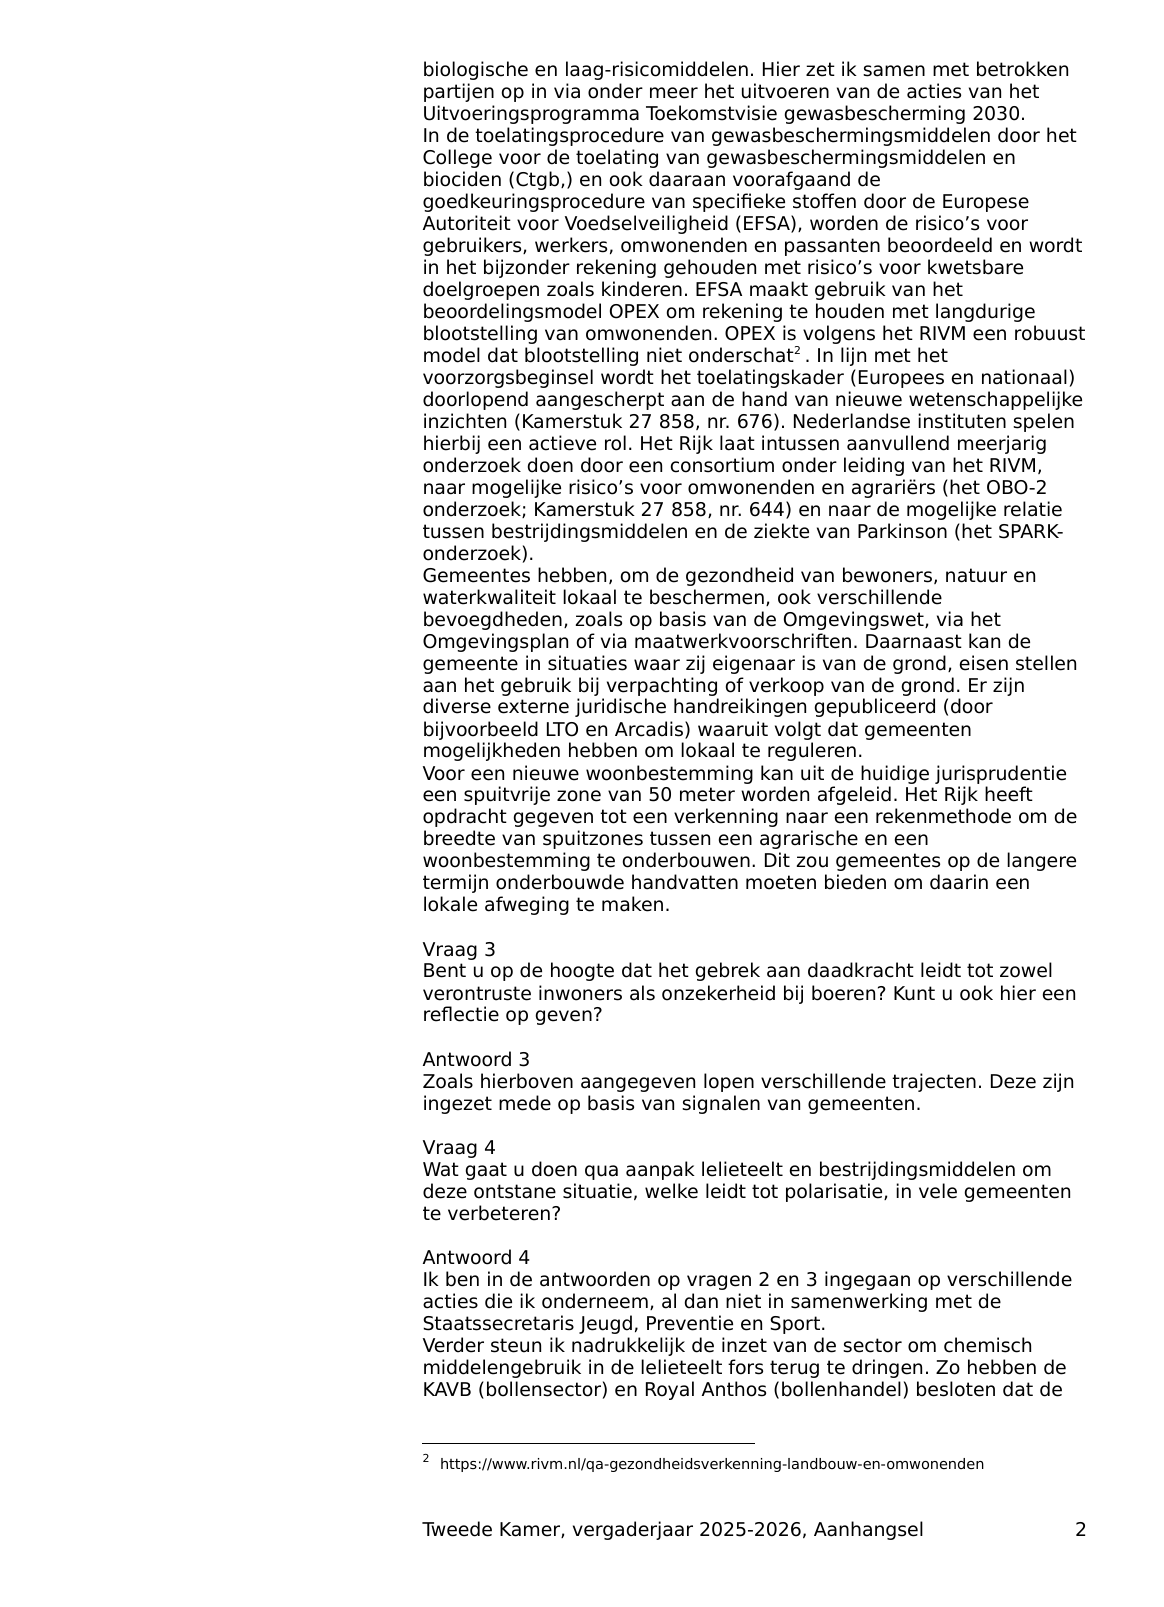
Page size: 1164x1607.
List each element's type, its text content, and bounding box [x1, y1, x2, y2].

text Wat gaat u doen qua aanpak lelieteelt en bestrijdingsmiddelen om deze ontstane situatie, welke leidt tot polarisatie, in vele gemeenten te verbeteren? [422, 1159, 1087, 1224]
text Antwoord 3 [422, 1048, 1087, 1071]
text In de toelatingsprocedure van gewasbeschermingsmiddelen door het College voor de toelating van gewasbeschermingsmiddelen en biociden (Ctgb,) en ook daaraan voorafgaand de goedkeuringsprocedure van specifieke stoffen door de Europese Autoriteit voor Voedselveiligheid (EFSA), worden de risico’s voor gebruikers, werkers, omwonenden en passanten beoordeeld en wordt in het bijzonder rekening gehouden met risico’s voor kwetsbare doelgroepen zoals kinderen. EFSA maakt gebruik van het beoordelingsmodel OPEX om rekening te houden met langdurige blootstelling van omwonenden. OPEX is volgens het RIVM een robuust model dat blootstelling niet onderschat. In lijn met het voorzorgsbeginsel wordt het toelatingskader (Europees en nationaal) doorlopend aangescherpt aan de hand van nieuwe wetenschappelijke inzichten (Kamerstuk 27 858, nr. 676). Nederlandse instituten spelen hierbij een actieve rol. Het Rijk laat intussen aanvullend meerjarig onderzoek doen door een consortium onder leiding van het RIVM, naar mogelijke risico’s voor omwonenden en agrariërs (het OBO-2 onderzoek; Kamerstuk 27 858, nr. 644) en naar de mogelijke relatie tussen bestrijdingsmiddelen en de ziekte van Parkinson (het SPARK-onderzoek). [422, 125, 1087, 564]
text Bent u op de hoogte dat het gebrek aan daadkracht leidt tot zowel verontruste inwoners als onzekerheid bij boeren? Kunt u ook hier een reflectie op geven? [422, 960, 1087, 1026]
text Ik ben in de antwoorden op vragen 2 en 3 ingegaan op verschillende acties die ik onderneem, al dan niet in samenwerking met de Staatssecretaris Jeugd, Preventie en Sport. [422, 1269, 1087, 1335]
text Antwoord 4 [422, 1247, 1087, 1269]
text Gemeentes hebben, om de gezondheid van bewoners, natuur en waterkwaliteit lokaal te beschermen, ook verschillende bevoegdheden, zoals op basis van de Omgevingswet, via het Omgevingsplan of via maatwerkvoorschriften. Daarnaast kan de gemeente in situaties waar zij eigenaar is van de grond, eisen stellen aan het gebruik bij verpachting of verkoop van de grond. Er zijn diverse externe juridische handreikingen gepubliceerd (door bijvoorbeeld LTO en Arcadis) waaruit volgt dat gemeenten mogelijkheden hebben om lokaal te reguleren. [422, 564, 1087, 762]
text Voor een nieuwe woonbestemming kan uit de huidige jurisprudentie een spuitvrije zone van 50 meter worden afgeleid. Het Rijk heeft opdracht gegeven tot een verkenning naar een rekenmethode om de breedte van spuitzones tussen een agrarische en een woonbestemming te onderbouwen. Dit zou gemeentes op de langere termijn onderbouwde handvatten moeten bieden om daarin een lokale afweging te maken. [422, 762, 1087, 916]
text Verder steun ik nadrukkelijk de inzet van de sector om chemisch middelengebruik in de lelieteelt fors terug te dringen. Zo hebben de KAVB (bollensector) en Royal Anthos (bollenhandel) besloten dat de [422, 1335, 1087, 1401]
text Vraag 4 [422, 1137, 1087, 1159]
text https://www.rivm.nl/qa-gezondheidsverkenning-landbouw-en-omwonenden [422, 1452, 1087, 1474]
text Vraag 3 [422, 938, 1087, 960]
text biologische en laag-risicomiddelen. Hier zet ik samen met betrokken partijen op in via onder meer het uitvoeren van de acties van het Uitvoeringsprogramma Toekomstvisie gewasbescherming 2030. [422, 59, 1087, 125]
text Zoals hierboven aangegeven lopen verschillende trajecten. Deze zijn ingezet mede op basis van signalen van gemeenten. [422, 1071, 1087, 1114]
